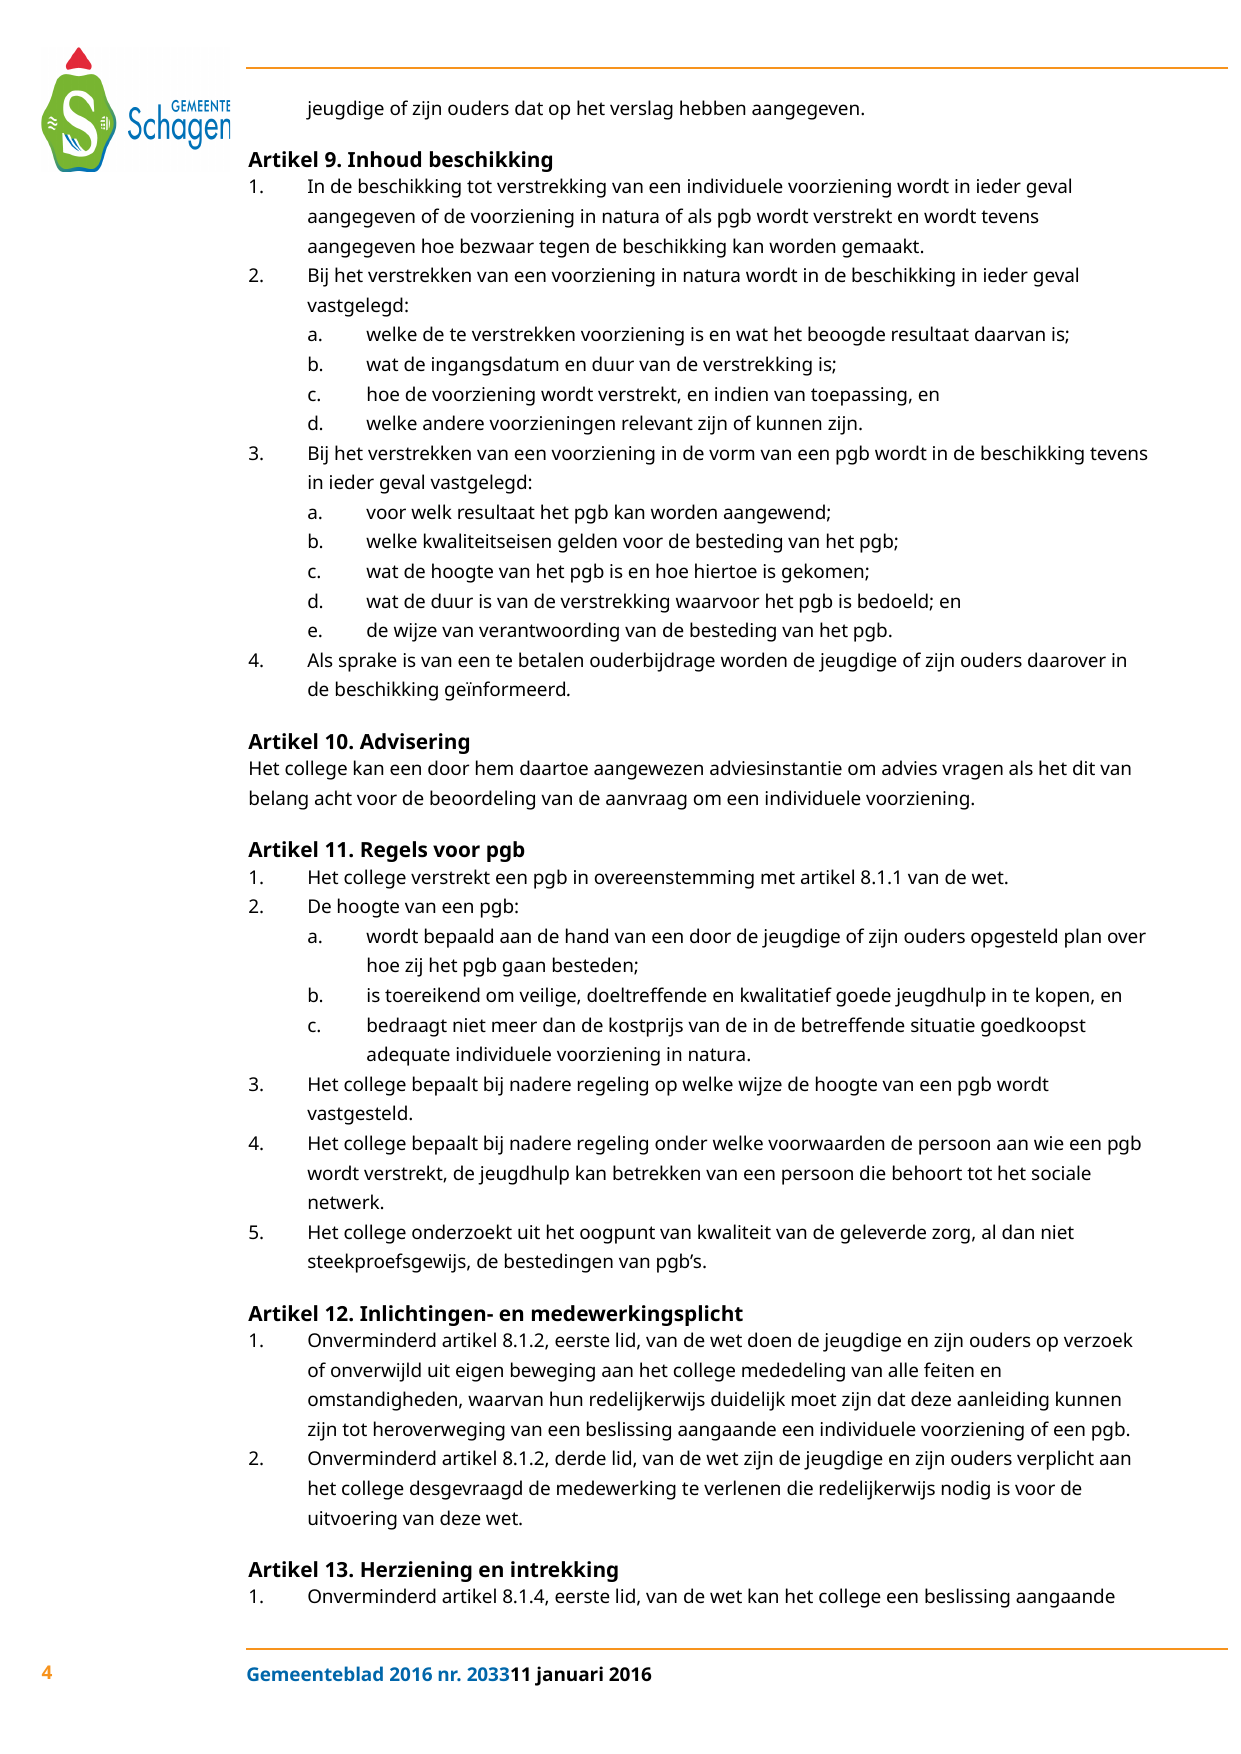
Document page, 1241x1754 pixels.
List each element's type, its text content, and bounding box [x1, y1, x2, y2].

text Het college kan een door hem daartoe aangewezen adviesinstantie om advies vragen als het dit van belang acht voor de beoordeling van de aanvraag om een individuele voorziening. [248, 755, 1152, 811]
list de wijze van verantwoording van de besteding van het pgb. [307, 617, 1152, 643]
list Als sprake is van een te betalen ouderbijdrage worden de jeugdige of zijn ouders daarover in de beschikking geïnformeerd. [248, 647, 1152, 702]
list is toereikend om veilige, doeltreffende en kwalitatief goede jeugdhulp in te kopen, en [307, 982, 1152, 1008]
list hoe de voorziening wordt verstrekt, en indien van toepassing, en [307, 381, 1152, 406]
list Bij het verstrekken van een voorziening in natura wordt in de beschikking in ieder geval vastgelegd: [248, 262, 1152, 318]
text Artikel 11. Regels voor pgb [248, 835, 1152, 864]
list Onverminderd artikel 8.1.2, eerste lid, van de wet doen de jeugdige en zijn ouders op verzoek of onverwijld uit eigen beweging aan het college mededeling van alle feiten en omstandigheden, waarvan hun redelijkerwijs duidelijk moet zijn dat deze aanleiding kunnen zijn tot heroverweging van een beslissing aangaande een individuele voorziening of een pgb. [248, 1327, 1152, 1442]
list Het college bepaalt bij nadere regeling onder welke voorwaarden de persoon aan wie een pgb wordt verstrekt, de jeugdhulp kan betrekken van een persoon die behoort tot het sociale netwerk. [248, 1130, 1152, 1215]
list bedraagt niet meer dan de kostprijs van de in de betreffende situatie goedkoopst adequate individuele voorziening in natura. [307, 1012, 1152, 1067]
list wordt bepaald aan de hand van een door de jeugdige of zijn ouders opgesteld plan over hoe zij het pgb gaan besteden; [307, 923, 1152, 978]
text Artikel 13. Herziening en intrekking [248, 1555, 1152, 1584]
list Onverminderd artikel 8.1.2, derde lid, van de wet zijn de jeugdige en zijn ouders verplicht aan het college desgevraagd de medewerking te verlenen die redelijkerwijs nodig is voor de uitvoering van deze wet. [248, 1446, 1152, 1531]
list wat de ingangsdatum en duur van de verstrekking is; [307, 351, 1152, 377]
list Onverminderd artikel 8.1.4, eerste lid, van de wet kan het college een beslissing aangaande [248, 1584, 1152, 1609]
list De hoogte van een pgb: [248, 893, 1152, 919]
text Artikel 12. Inlichtingen- en medewerkingsplicht [248, 1299, 1152, 1327]
list In de beschikking tot verstrekking van een individuele voorziening wordt in ieder geval aangegeven of de voorziening in natura of als pgb wordt verstrekt en wordt tevens aangegeven hoe bezwaar tegen de beschikking kan worden gemaakt. [248, 174, 1152, 258]
list Bij het verstrekken van een voorziening in de vorm van een pgb wordt in de beschikking tevens in ieder geval vastgelegd: [248, 440, 1152, 495]
list Het college verstrekt een pgb in overeenstemming met artikel 8.1.1 van de wet. [248, 864, 1152, 889]
text Artikel 9. Inhoud beschikking [248, 145, 1152, 174]
list Het college onderzoekt uit het oogpunt van kwaliteit van de geleverde zorg, al dan niet steekproefsgewijs, de bestedingen van pgb’s. [248, 1219, 1152, 1274]
list welke kwaliteitseisen gelden voor de besteding van het pgb; [307, 529, 1152, 554]
list voor welk resultaat het pgb kan worden aangewend; [307, 499, 1152, 525]
list wat de duur is van de verstrekking waarvoor het pgb is bedoeld; en [307, 588, 1152, 613]
list welke de te verstrekken voorziening is en wat het beoogde resultaat daarvan is; [307, 322, 1152, 347]
list welke andere voorzieningen relevant zijn of kunnen zijn. [307, 410, 1152, 436]
list Het college bepaalt bij nadere regeling op welke wijze de hoogte van een pgb wordt vastgesteld. [248, 1071, 1152, 1126]
picture [41, 47, 231, 172]
list jeugdige of zijn ouders dat op het verslag hebben aangegeven. [248, 95, 1152, 121]
list wat de hoogte van het pgb is en hoe hiertoe is gekomen; [307, 558, 1152, 584]
text Artikel 10. Advisering [248, 727, 1152, 755]
